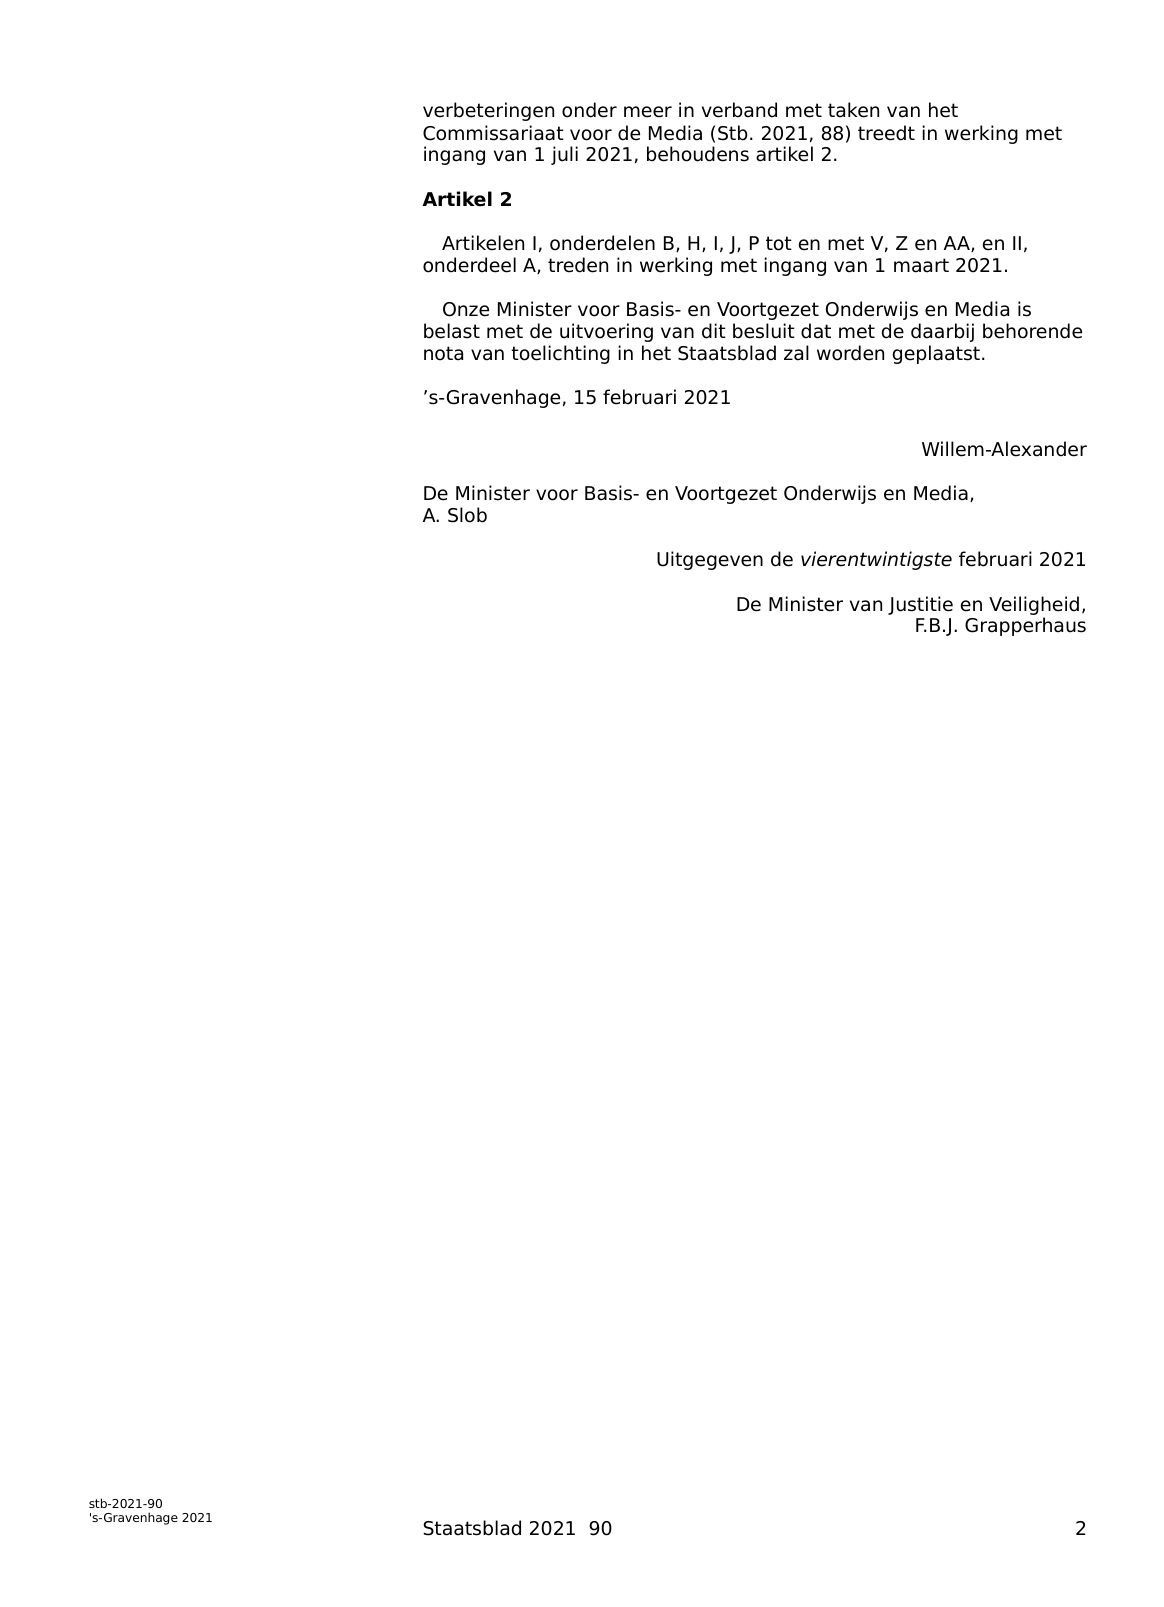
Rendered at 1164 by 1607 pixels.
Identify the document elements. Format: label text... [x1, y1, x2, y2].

text verbeteringen onder meer in verband met taken van het Commissariaat voor de Media (Stb. 2021, 88) treedt in werking met ingang van 1 juli 2021, behoudens artikel 2. [422, 100, 1087, 166]
text Uitgegeven de vierentwintigste februari 2021 [422, 549, 1087, 571]
text Artikelen I, onderdelen B, H, I, J, P tot en met V, Z en AA, en II, onderdeel A, treden in werking met ingang van 1 maart 2021. [422, 233, 1087, 277]
text De Minister van Justitie en Veiligheid, F.B.J. Grapperhaus [422, 593, 1087, 637]
text De Minister voor Basis- en Voortgezet Onderwijs en Media, A. Slob [422, 483, 1087, 527]
text 's-Gravenhage 2021 [88, 1511, 323, 1525]
text Willem-Alexander [422, 439, 1087, 461]
subtitle Artikel 2 [422, 188, 1087, 211]
text Onze Minister voor Basis- en Voortgezet Onderwijs en Media is belast met de uitvoering van dit besluit dat met de daarbij behorende nota van toelichting in het Staatsblad zal worden geplaatst. [422, 299, 1087, 365]
text ’s-Gravenhage, 15 februari 2021 [422, 387, 1087, 409]
text stb-2021-90 [88, 1497, 323, 1511]
